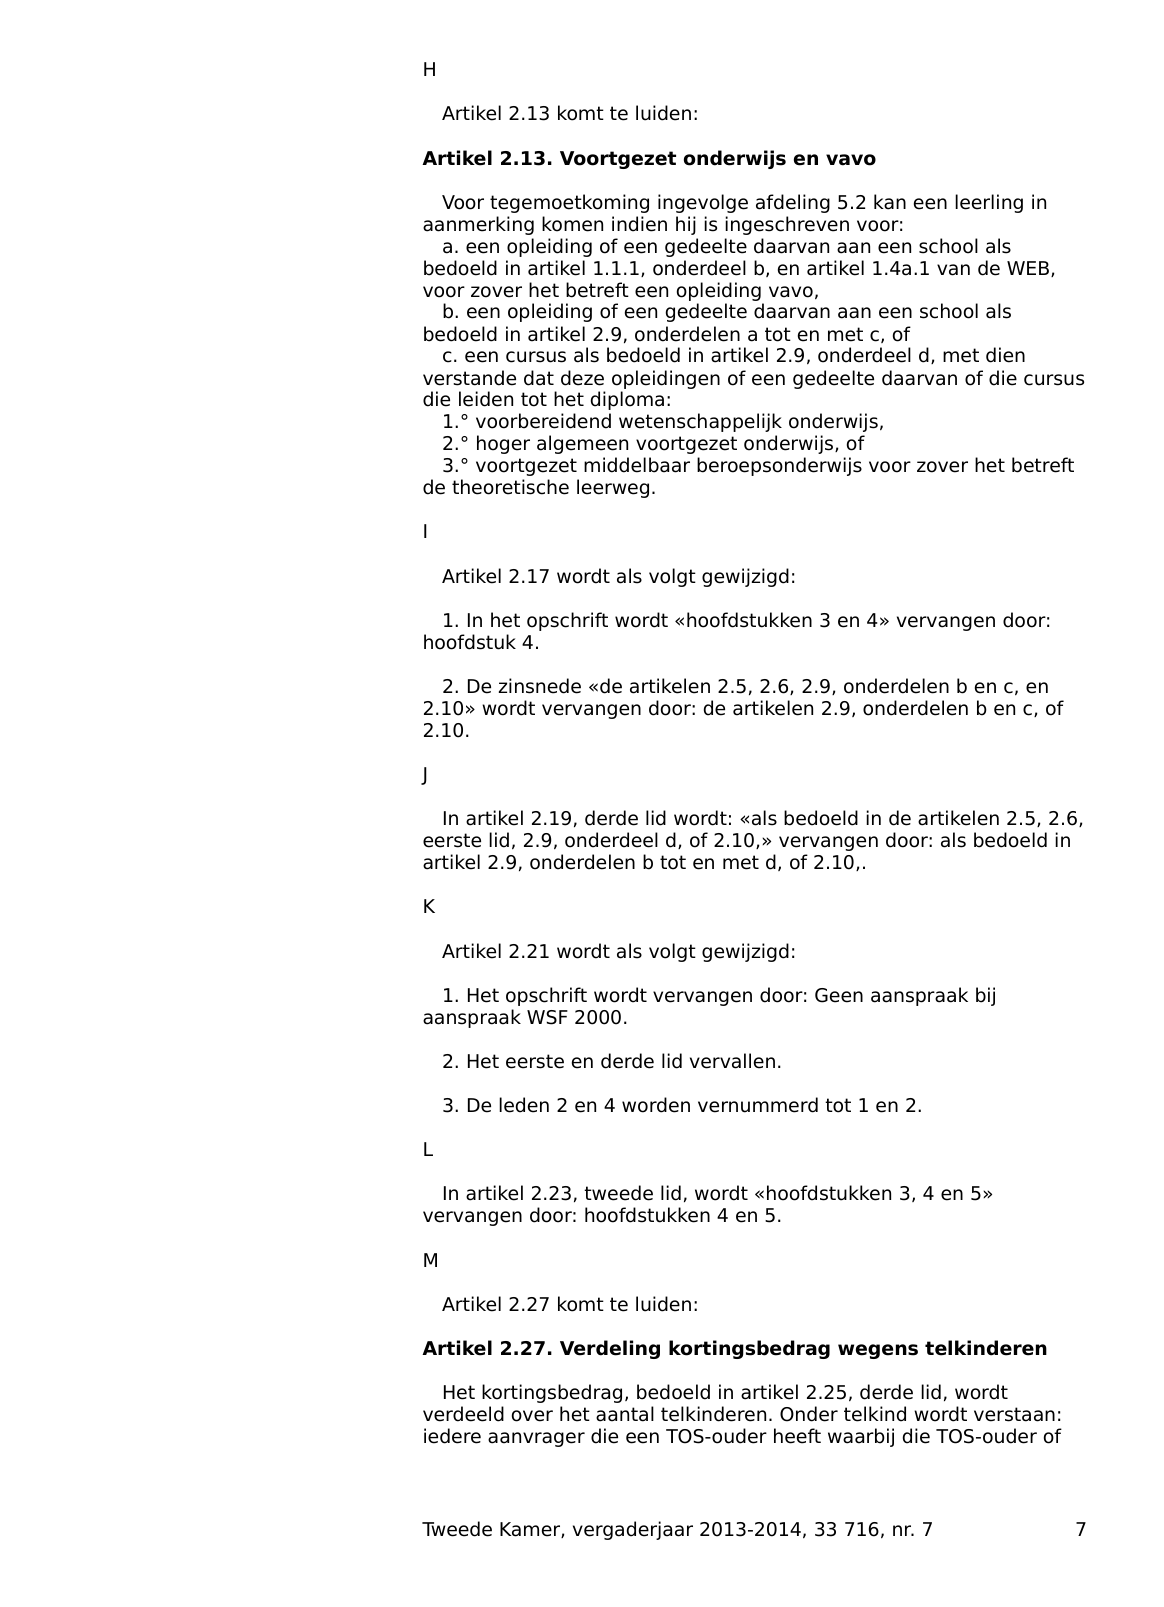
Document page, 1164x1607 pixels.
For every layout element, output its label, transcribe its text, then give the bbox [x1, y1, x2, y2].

text 2. De zinsnede «de artikelen 2.5, 2.6, 2.9, onderdelen b en c, en 2.10» wordt vervangen door: de artikelen 2.9, onderdelen b en c, of 2.10. [422, 676, 1087, 742]
subtitle I [422, 521, 1087, 543]
text c. een cursus als bedoeld in artikel 2.9, onderdeel d, met dien verstande dat deze opleidingen of een gedeelte daarvan of die cursus die leiden tot het diploma: [422, 345, 1087, 411]
text 3.° voortgezet middelbaar beroepsonderwijs voor zover het betreft de theoretische leerweg. [422, 455, 1087, 499]
text Artikel 2.13 komt te luiden: [422, 103, 1087, 125]
subtitle K [422, 896, 1087, 918]
subtitle H [422, 59, 1087, 81]
text 3. De leden 2 en 4 worden vernummerd tot 1 en 2. [422, 1095, 1087, 1117]
text a. een opleiding of een gedeelte daarvan aan een school als bedoeld in artikel 1.1.1, onderdeel b, en artikel 1.4a.1 van de WEB, voor zover het betreft een opleiding vavo, [422, 236, 1087, 301]
text Artikel 2.17 wordt als volgt gewijzigd: [422, 566, 1087, 588]
text Artikel 2.27 komt te luiden: [422, 1294, 1087, 1316]
text Artikel 2.21 wordt als volgt gewijzigd: [422, 941, 1087, 962]
text Voor tegemoetkoming ingevolge afdeling 5.2 kan een leerling in aanmerking komen indien hij is ingeschreven voor: [422, 192, 1087, 236]
subtitle J [422, 764, 1087, 786]
text 2.° hoger algemeen voortgezet onderwijs, of [422, 433, 1087, 455]
text 1.° voorbereidend wetenschappelijk onderwijs, [422, 411, 1087, 433]
subtitle Artikel 2.27. Verdeling kortingsbedrag wegens telkinderen [422, 1338, 1087, 1360]
text In artikel 2.23, tweede lid, wordt «hoofdstukken 3, 4 en 5» vervangen door: hoofdstukken 4 en 5. [422, 1183, 1087, 1227]
text 2. Het eerste en derde lid vervallen. [422, 1051, 1087, 1073]
text Het kortingsbedrag, bedoeld in artikel 2.25, derde lid, wordt verdeeld over het aantal telkinderen. Onder telkind wordt verstaan: iedere aanvrager die een TOS-ouder heeft waarbij die TOS-ouder of [422, 1382, 1087, 1448]
subtitle Artikel 2.13. Voortgezet onderwijs en vavo [422, 147, 1087, 169]
subtitle L [422, 1139, 1087, 1161]
text b. een opleiding of een gedeelte daarvan aan een school als bedoeld in artikel 2.9, onderdelen a tot en met c, of [422, 301, 1087, 345]
text 1. In het opschrift wordt «hoofdstukken 3 en 4» vervangen door: hoofdstuk 4. [422, 610, 1087, 654]
subtitle M [422, 1249, 1087, 1271]
text 1. Het opschrift wordt vervangen door: Geen aanspraak bij aanspraak WSF 2000. [422, 985, 1087, 1029]
text In artikel 2.19, derde lid wordt: «als bedoeld in de artikelen 2.5, 2.6, eerste lid, 2.9, onderdeel d, of 2.10,» vervangen door: als bedoeld in artikel 2.9, onderdelen b tot en met d, of 2.10,. [422, 808, 1087, 874]
